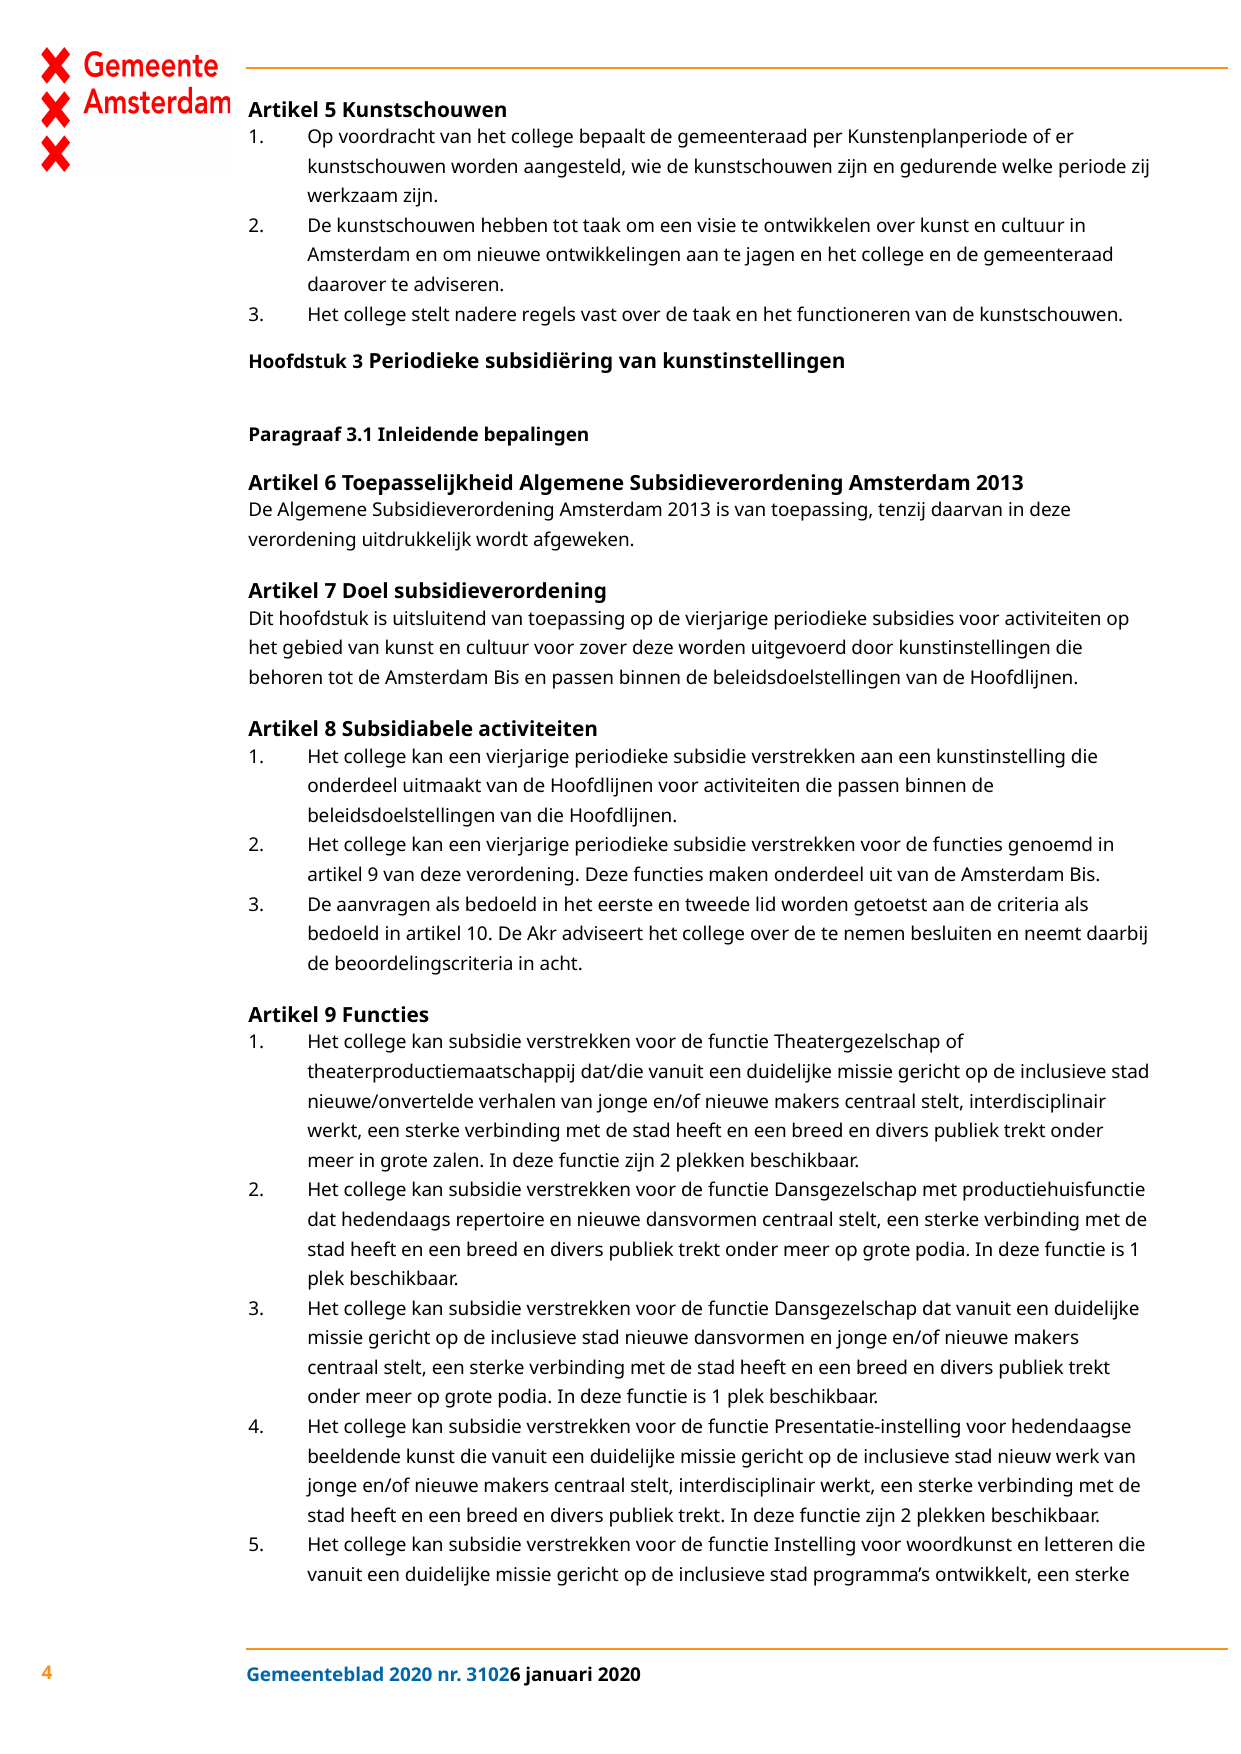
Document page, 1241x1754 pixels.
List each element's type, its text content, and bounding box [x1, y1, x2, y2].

list De aanvragen als bedoeld in het eerste en tweede lid worden getoetst aan de criteria als bedoeld in artikel 10. De Akr adviseert het college over de te nemen besluiten en neemt daarbij de beoordelingscriteria in acht. [248, 891, 1152, 976]
list Het college kan subsidie verstrekken voor de functie Presentatie-instelling voor hedendaagse beeldende kunst die vanuit een duidelijke missie gericht op de inclusieve stad nieuw werk van jonge en/of nieuwe makers centraal stelt, interdisciplinair werkt, een sterke verbinding met de stad heeft en een breed en divers publiek trekt. In deze functie zijn 2 plekken beschikbaar. [248, 1413, 1152, 1528]
picture [41, 47, 231, 172]
text Artikel 6 Toepasselijkheid Algemene Subsidieverordening Amsterdam 2013 [248, 468, 1152, 496]
list Het college kan een vierjarige periodieke subsidie verstrekken voor de functies genoemd in artikel 9 van deze verordening. Deze functies maken onderdeel uit van de Amsterdam Bis. [248, 832, 1152, 887]
list Op voordracht van het college bepaalt de gemeenteraad per Kunstenplanperiode of er kunstschouwen worden aangesteld, wie de kunstschouwen zijn en gedurende welke periode zij werkzaam zijn. [248, 123, 1152, 208]
text Artikel 8 Subsidiabele activiteiten [248, 714, 1152, 743]
list Het college kan subsidie verstrekken voor de functie Instelling voor woordkunst en letteren die vanuit een duidelijke missie gericht op de inclusieve stad programma’s ontwikkelt, een sterke [248, 1532, 1152, 1587]
list Het college stelt nadere regels vast over de taak en het functioneren van de kunstschouwen. [248, 301, 1152, 326]
text Artikel 9 Functies [248, 1000, 1152, 1029]
text Artikel 7 Doel subsidieverordening [248, 576, 1152, 605]
text Artikel 5 Kunstschouwen [248, 95, 1152, 123]
list Het college kan subsidie verstrekken voor de functie Theatergezelschap of theaterproductiemaatschappij dat/die vanuit een duidelijke missie gericht op de inclusieve stad nieuwe/onvertelde verhalen van jonge en/of nieuwe makers centraal stelt, interdisciplinair werkt, een sterke verbinding met de stad heeft en een breed en divers publiek trekt onder meer in grote zalen. In deze functie zijn 2 plekken beschikbaar. [248, 1029, 1152, 1173]
list De kunstschouwen hebben tot taak om een visie te ontwikkelen over kunst en cultuur in Amsterdam en om nieuwe ontwikkelingen aan te jagen en het college en de gemeenteraad daarover te adviseren. [248, 212, 1152, 297]
list Het college kan een vierjarige periodieke subsidie verstrekken aan een kunstinstelling die onderdeel uitmaakt van de Hoofdlijnen voor activiteiten die passen binnen de beleidsdoelstellingen van die Hoofdlijnen. [248, 743, 1152, 828]
list Het college kan subsidie verstrekken voor de functie Dansgezelschap dat vanuit een duidelijke missie gericht op de inclusieve stad nieuwe dansvormen en jonge en/of nieuwe makers centraal stelt, een sterke verbinding met de stad heeft en een breed en divers publiek trekt onder meer op grote podia. In deze functie is 1 plek beschikbaar. [248, 1295, 1152, 1409]
list Het college kan subsidie verstrekken voor de functie Dansgezelschap met productiehuisfunctie dat hedendaags repertoire en nieuwe dansvormen centraal stelt, een sterke verbinding met de stad heeft en een breed en divers publiek trekt onder meer op grote podia. In deze functie is 1 plek beschikbaar. [248, 1177, 1152, 1291]
text Paragraaf 3.1 Inleidende bepalingen [248, 421, 1152, 447]
text Hoofdstuk 3 Periodieke subsidiëring van kunstinstellingen [248, 346, 1152, 375]
text De Algemene Subsidieverordening Amsterdam 2013 is van toepassing, tenzij daarvan in deze verordening uitdrukkelijk wordt afgeweken. [248, 496, 1152, 552]
text Dit hoofdstuk is uitsluitend van toepassing op de vierjarige periodieke subsidies voor activiteiten op het gebied van kunst en cultuur voor zover deze worden uitgevoerd door kunstinstellingen die behoren tot de Amsterdam Bis en passen binnen de beleidsdoelstellingen van de Hoofdlijnen. [248, 605, 1152, 690]
